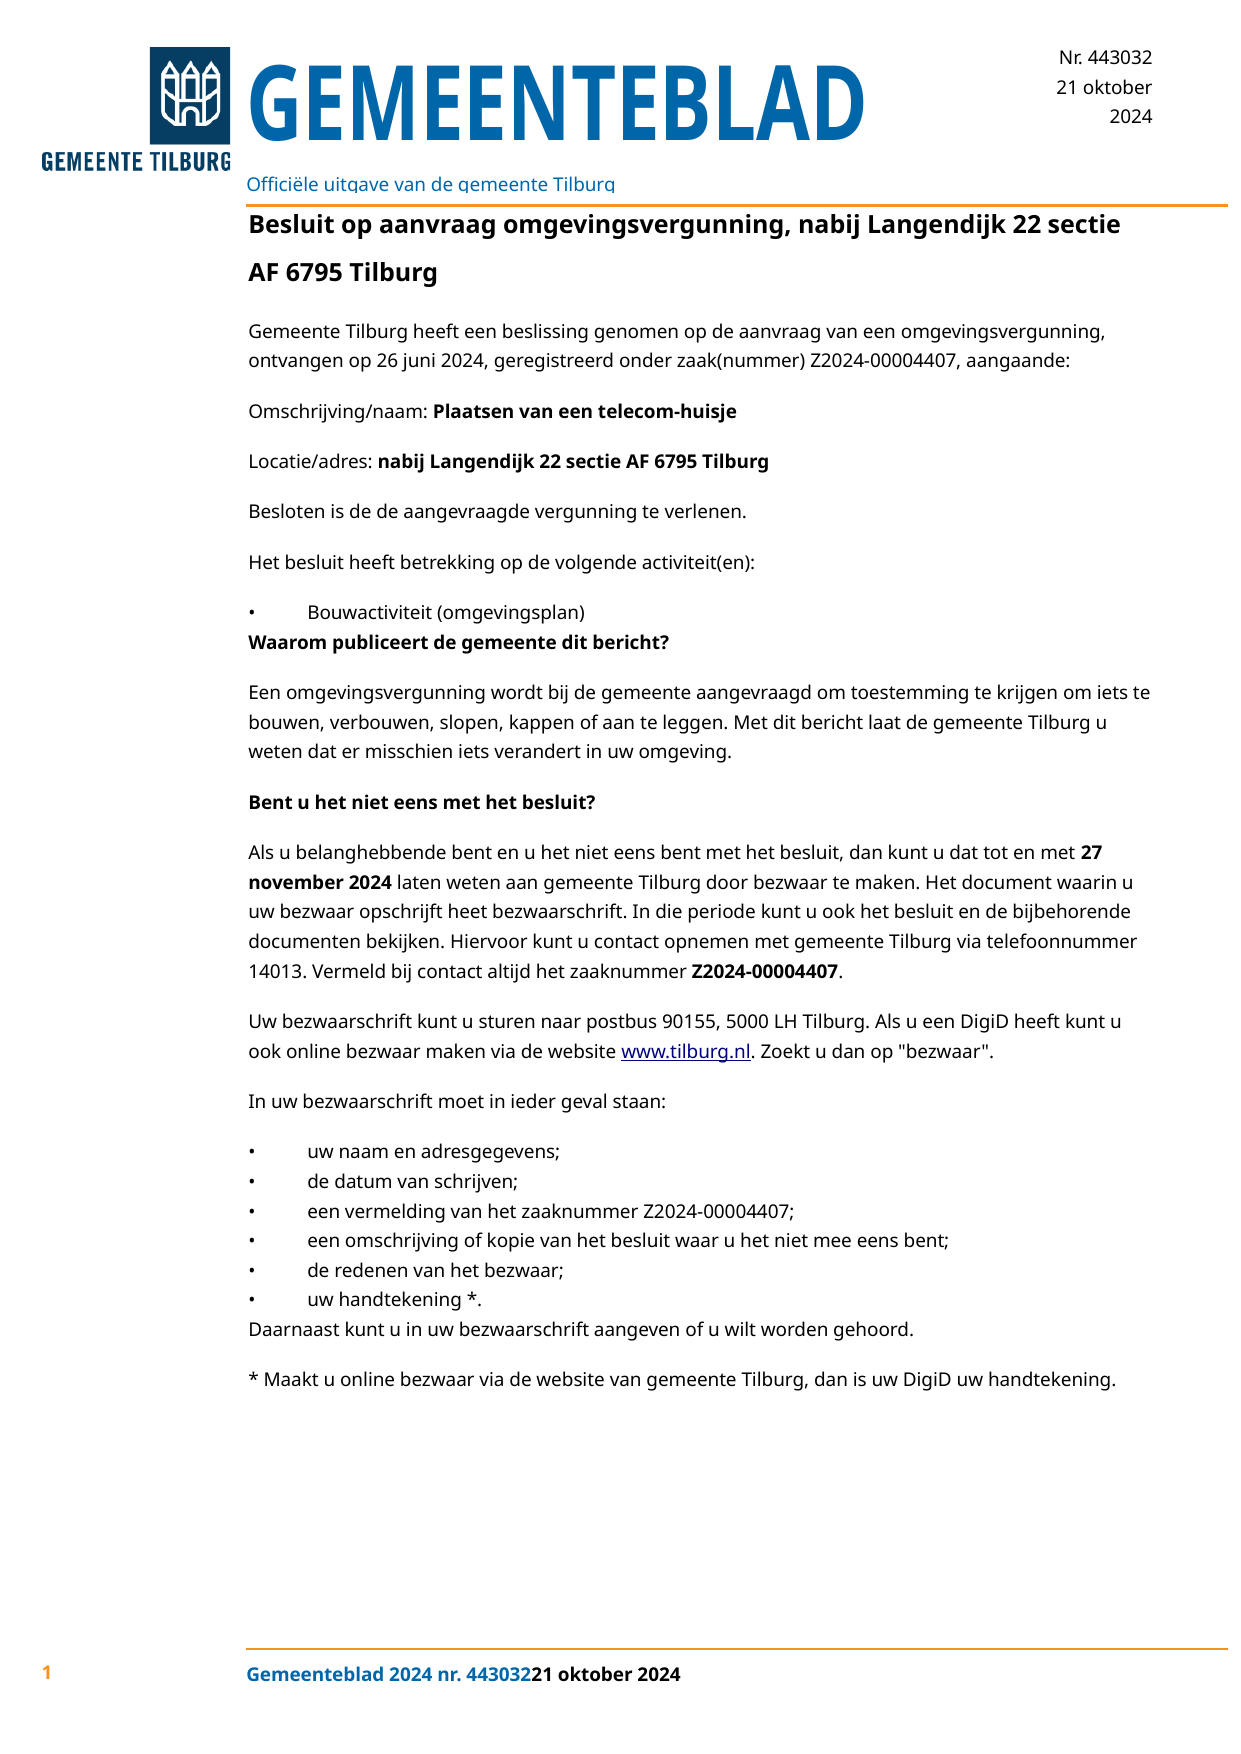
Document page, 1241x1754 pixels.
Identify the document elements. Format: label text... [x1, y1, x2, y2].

text Een omgevingsvergunning wordt bij de gemeente aangevraagd om toestemming te krijgen om iets te bouwen, verbouwen, slopen, kappen of aan te leggen. Met dit bericht laat de gemeente Tilburg u weten dat er misschien iets verandert in uw omgeving. [248, 679, 1152, 764]
list Bouwactiviteit (omgevingsplan) [248, 599, 1152, 625]
list een omschrijving of kopie van het besluit waar u het niet mee eens bent; [248, 1227, 1152, 1253]
text Daarnaast kunt u in uw bezwaarschrift aangeven of u wilt worden gehoord. [248, 1316, 1152, 1342]
list uw handtekening *. [248, 1287, 1152, 1312]
text * Maakt u online bezwaar via de website van gemeente Tilburg, dan is uw DigiD uw handtekening. [248, 1367, 1152, 1392]
text Het besluit heeft betrekking op de volgende activiteit(en): [248, 549, 1152, 575]
text In uw bezwaarschrift moet in ieder geval staan: [248, 1088, 1152, 1114]
list uw naam en adresgegevens; [248, 1139, 1152, 1164]
text Besluit op aanvraag omgevingsvergunning, nabij Langendijk 22 sectie AF 6795 Tilburg [248, 207, 1152, 288]
text Gemeente Tilburg heeft een beslissing genomen op de aanvraag van een omgevingsvergunning, ontvangen op 26 juni 2024, geregistreerd onder zaak(nummer) Z2024-00004407, aangaande: [248, 318, 1152, 373]
list een vermelding van het zaaknummer Z2024-00004407; [248, 1198, 1152, 1224]
list de redenen van het bezwaar; [248, 1257, 1152, 1283]
text Uw bezwaarschrift kunt u sturen naar postbus 90155, 5000 LH Tilburg. Als u een DigiD heeft kunt u ook online bezwaar maken via de website www.tilburg.nl. Zoekt u dan op "bezwaar". [248, 1008, 1152, 1064]
picture [41, 47, 231, 172]
text Locatie/adres: nabij Langendijk 22 sectie AF 6795 Tilburg [248, 448, 1152, 474]
list de datum van schrijven; [248, 1168, 1152, 1194]
text Als u belanghebbende bent en u het niet eens bent met het besluit, dan kunt u dat tot en met 27 november 2024 laten weten aan gemeente Tilburg door bezwaar te maken. Het document waarin u uw bezwaar opschrijft heet bezwaarschrift. In die periode kunt u ook het besluit en de bijbehorende documenten bekijken. Hiervoor kunt u contact opnemen met gemeente Tilburg via telefoonnummer 14013. Vermeld bij contact altijd het zaaknummer Z2024-00004407. [248, 839, 1152, 984]
text Besloten is de de aangevraagde vergunning te verlenen. [248, 499, 1152, 524]
text Omschrijving/naam: Plaatsen van een telecom-huisje [248, 398, 1152, 424]
text Waarom publiceert de gemeente dit bericht? [248, 629, 1152, 655]
text Bent u het niet eens met het besluit? [248, 789, 1152, 815]
